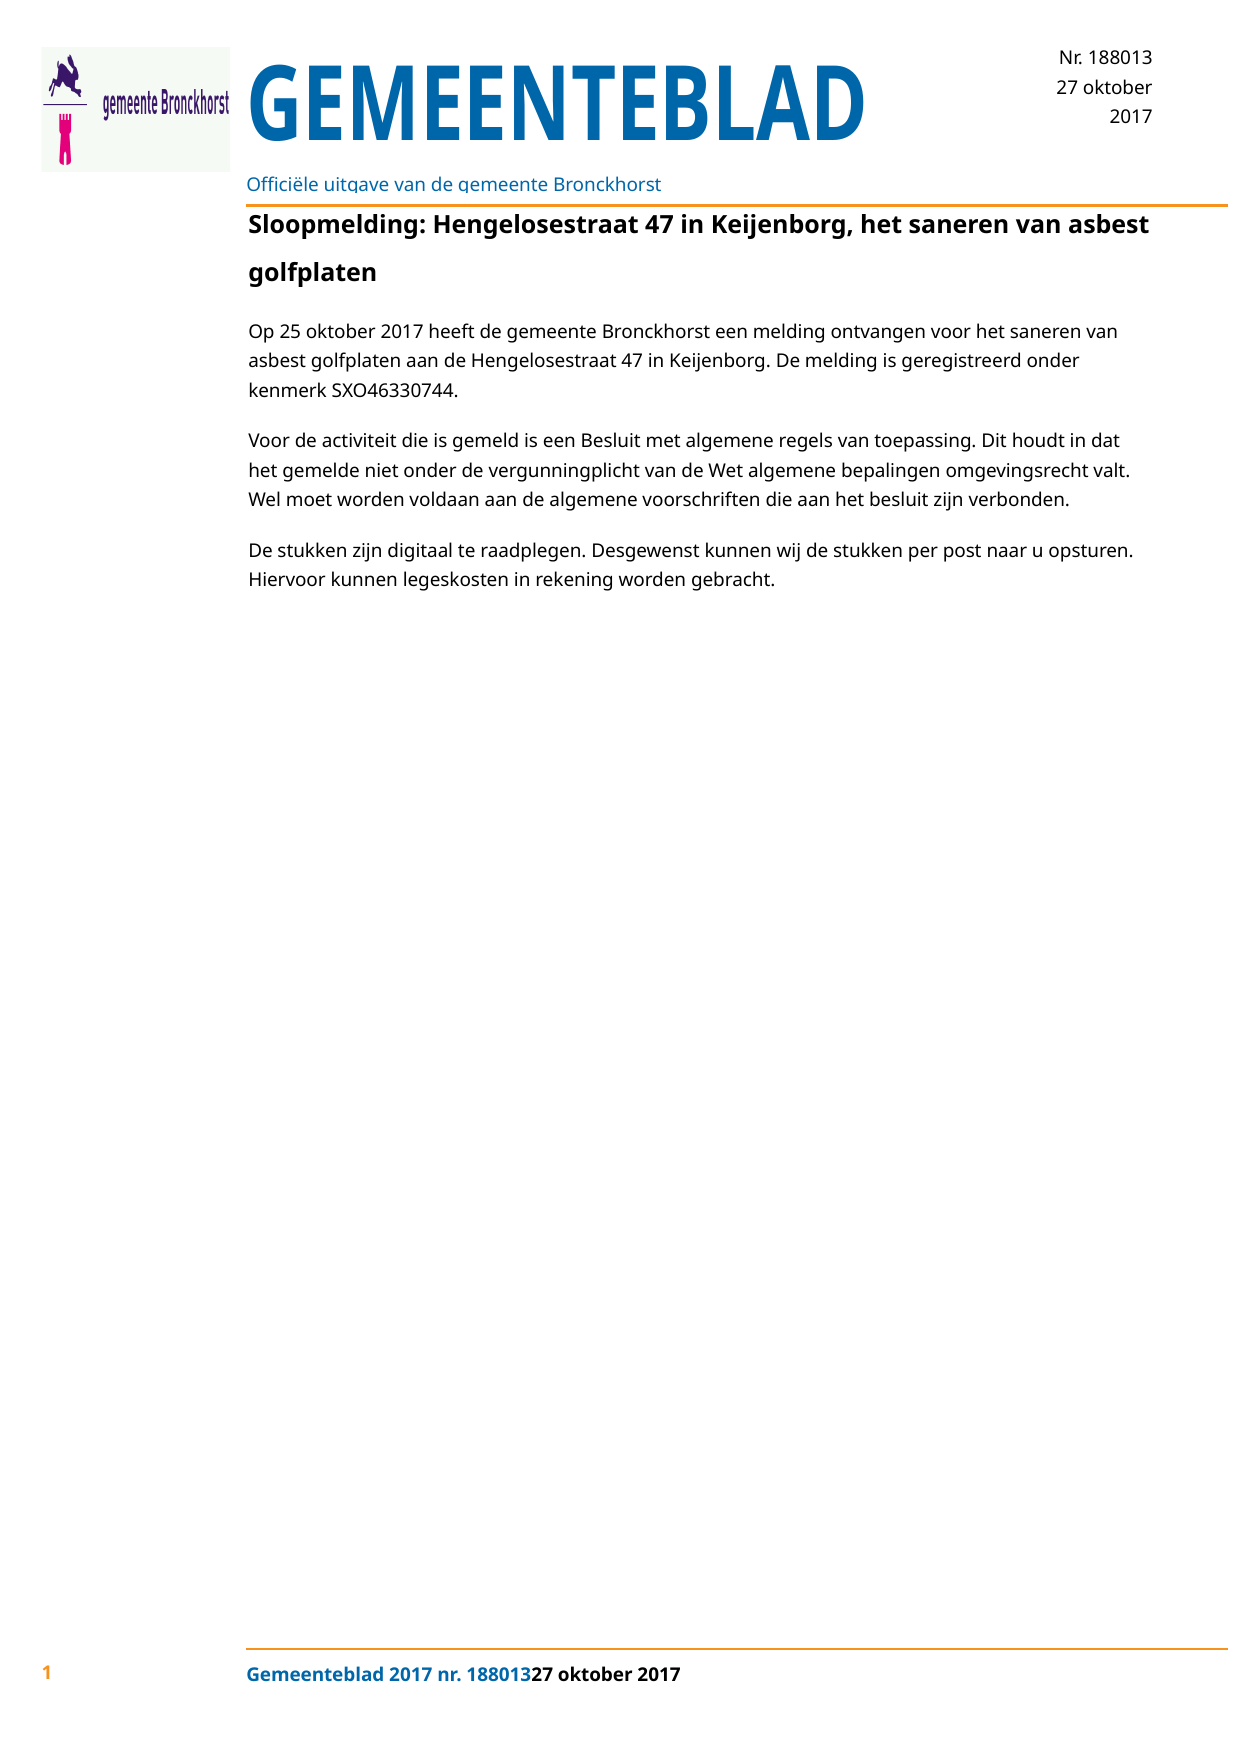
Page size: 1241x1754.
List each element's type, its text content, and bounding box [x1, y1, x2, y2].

picture [41, 47, 231, 172]
text Voor de activiteit die is gemeld is een Besluit met algemene regels van toepassing. Dit houdt in dat het gemelde niet onder de vergunningplicht van de Wet algemene bepalingen omgevingsrecht valt. Wel moet worden voldaan aan de algemene voorschriften die aan het besluit zijn verbonden. [248, 427, 1152, 512]
text De stukken zijn digitaal te raadplegen. Desgewenst kunnen wij de stukken per post naar u opsturen. Hiervoor kunnen legeskosten in rekening worden gebracht. [248, 537, 1152, 592]
text Sloopmelding: Hengelosestraat 47 in Keijenborg, het saneren van asbest golfplaten [248, 207, 1152, 288]
text Op 25 oktober 2017 heeft de gemeente Bronckhorst een melding ontvangen voor het saneren van asbest golfplaten aan de Hengelosestraat 47 in Keijenborg. De melding is geregistreerd onder kenmerk SXO46330744. [248, 318, 1152, 403]
